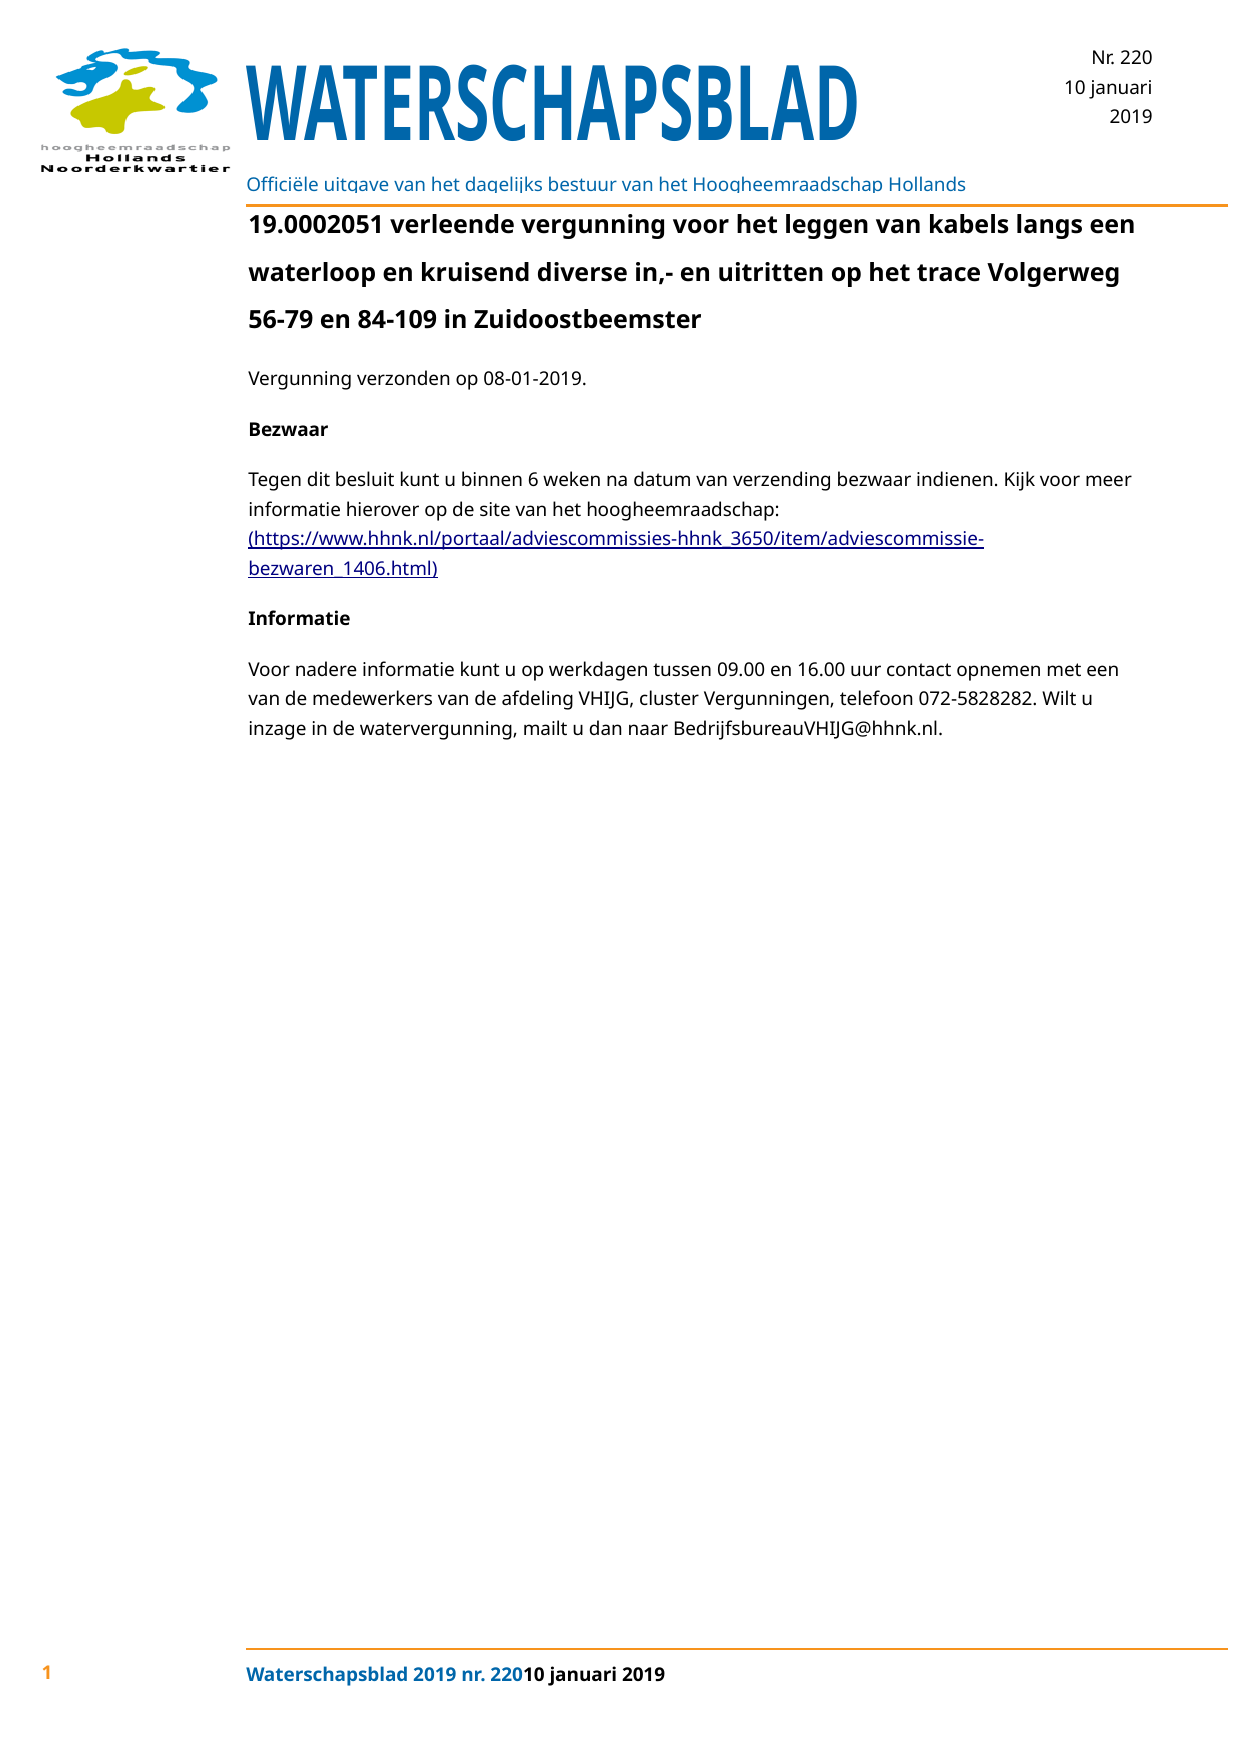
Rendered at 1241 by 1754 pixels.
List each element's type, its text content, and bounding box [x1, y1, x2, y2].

text 19.0002051 verleende vergunning voor het leggen van kabels langs een waterloop en kruisend diverse in,- en uitritten op het trace Volgerweg 56-79 en 84-109 in Zuidoostbeemster [248, 207, 1152, 336]
text Vergunning verzonden op 08-01-2019. [248, 366, 1152, 391]
text Informatie [248, 606, 1152, 631]
text Voor nadere informatie kunt u op werkdagen tussen 09.00 en 16.00 uur contact opnemen met een van de medewerkers van de afdeling VHIJG, cluster Vergunningen, telefoon 072-5828282. Wilt u inzage in de watervergunning, mailt u dan naar BedrijfsbureauVHIJG@hhnk.nl. [248, 656, 1152, 741]
text Tegen dit besluit kunt u binnen 6 weken na datum van verzending bezwaar indienen. Kijk voor meer informatie hierover op de site van het hoogheemraadschap: (https://www.hhnk.nl/portaal/adviescommissies-hhnk_3650/item/adviescommissie-bezwaren_1406.html) [248, 466, 1152, 581]
text Bezwaar [248, 416, 1152, 442]
picture [41, 47, 231, 172]
